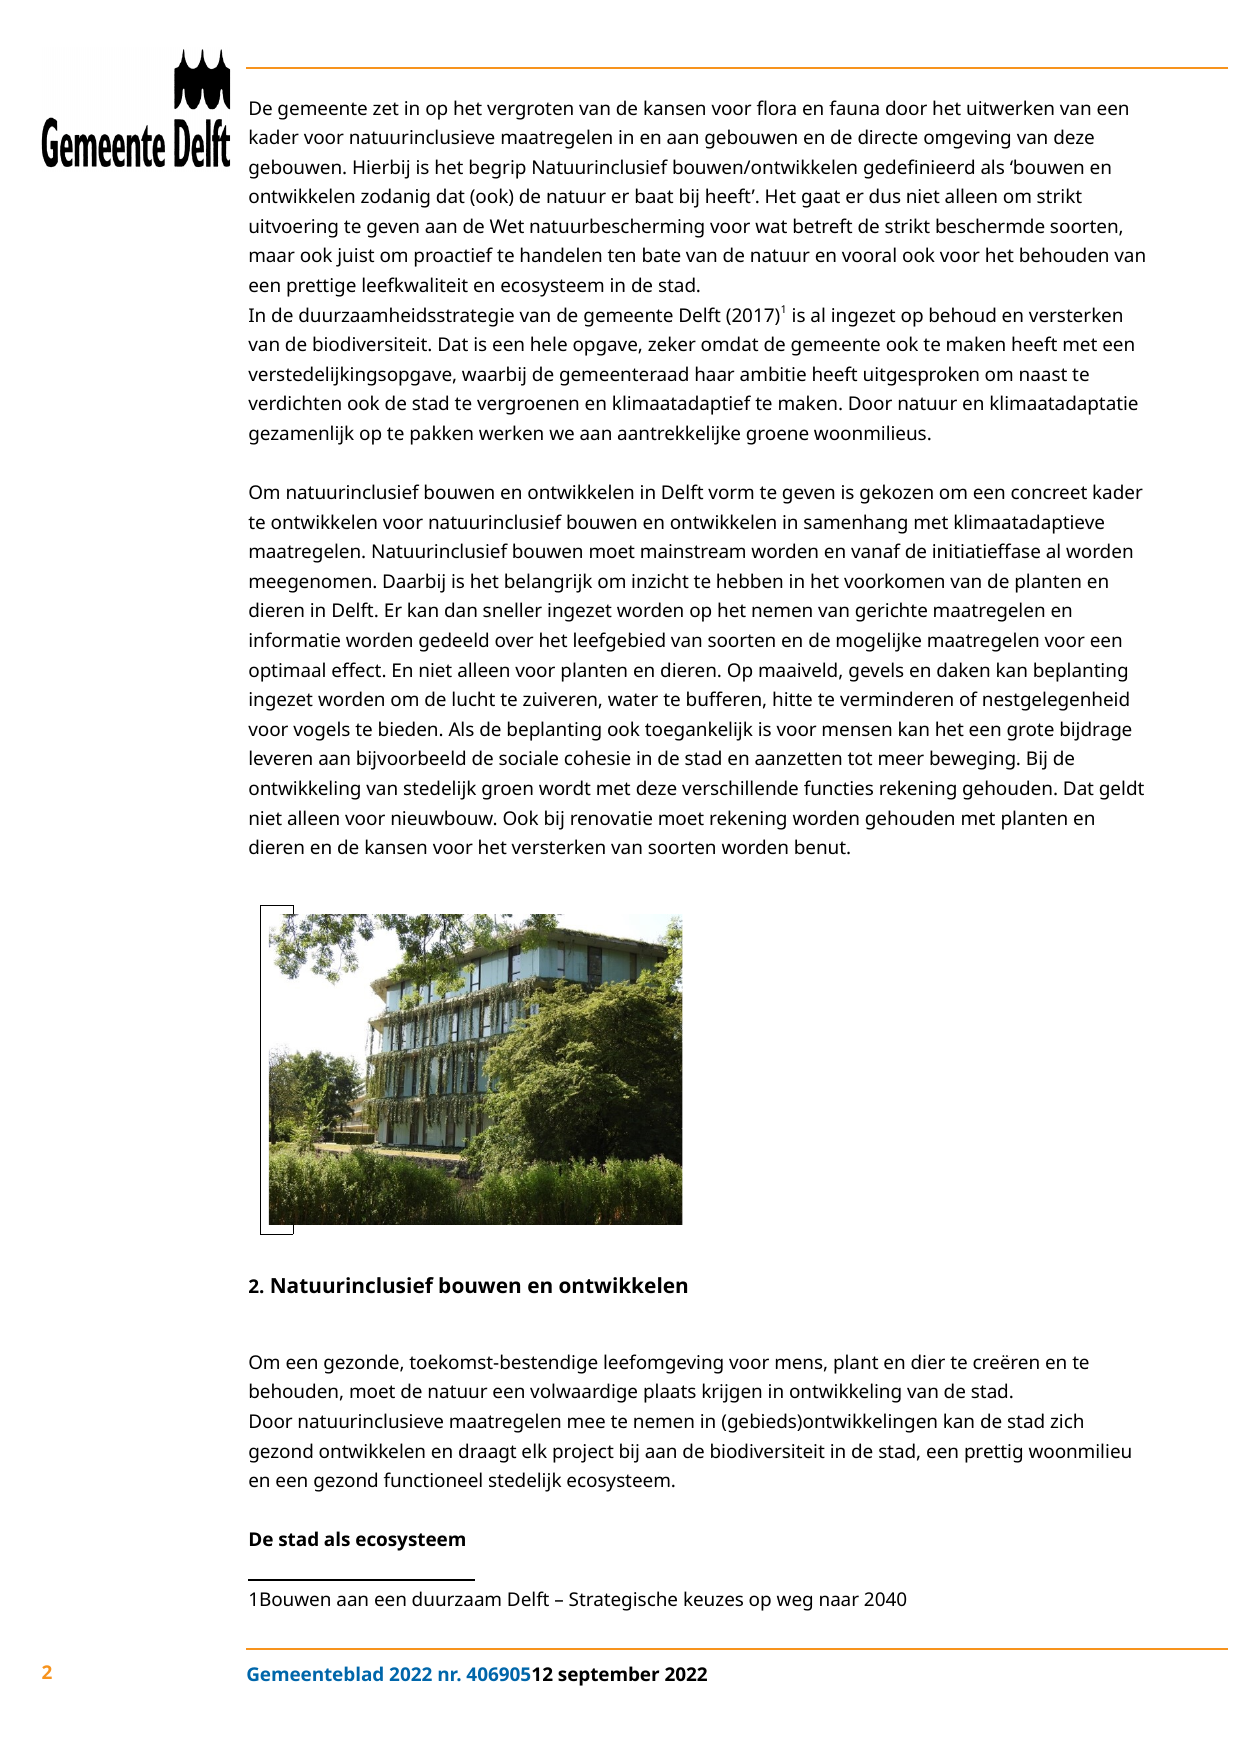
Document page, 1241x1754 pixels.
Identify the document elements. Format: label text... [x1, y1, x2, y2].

text In de duurzaamheidsstrategie van de gemeente Delft (2017) is al ingezet op behoud en versterken van de biodiversiteit. Dat is een hele opgave, zeker omdat de gemeente ook te maken heeft met een verstedelijkingsopgave, waarbij de gemeenteraad haar ambitie heeft uitgesproken om naast te verdichten ook de stad te vergroenen en klimaatadaptief te maken. Door natuur en klimaatadaptatie gezamenlijk op te pakken werken we aan aantrekkelijke groene woonmilieus. [248, 302, 1152, 446]
text Bouwen aan een duurzaam Delft – Strategische keuzes op weg naar 2040 [248, 1586, 1152, 1612]
text De stad als ecosysteem [248, 1527, 1152, 1552]
text De gemeente zet in op het vergroten van de kansen voor flora en fauna door het uitwerken van een kader voor natuurinclusieve maatregelen in en aan gebouwen en de directe omgeving van deze gebouwen. Hierbij is het begrip Natuurinclusief bouwen/ontwikkelen gedefinieerd als ‘bouwen en ontwikkelen zodanig dat (ook) de natuur er baat bij heeft’. Het gaat er dus niet alleen om strikt uitvoering te geven aan de Wet natuurbescherming voor wat betreft de strikt beschermde soorten, maar ook juist om proactief te handelen ten bate van de natuur en vooral ook voor het behouden van een prettige leefkwaliteit en ecosysteem in de stad. [248, 95, 1152, 298]
text 2. Natuurinclusief bouwen en ontwikkelen [248, 1271, 1152, 1300]
text Door natuurinclusieve maatregelen mee te nemen in (gebieds)ontwikkelingen kan de stad zich gezond ontwikkelen en draagt elk project bij aan de biodiversiteit in de stad, een prettig woonmilieu en een gezond functioneel stedelijk ecosysteem. [248, 1408, 1152, 1493]
text Om natuurinclusief bouwen en ontwikkelen in Delft vorm te geven is gekozen om een concreet kader te ontwikkelen voor natuurinclusief bouwen en ontwikkelen in samenhang met klimaatadaptieve maatregelen. Natuurinclusief bouwen moet mainstream worden en vanaf de initiatieffase al worden meegenomen. Daarbij is het belangrijk om inzicht te hebben in het voorkomen van de planten en dieren in Delft. Er kan dan sneller ingezet worden op het nemen van gerichte maatregelen en informatie worden gedeeld over het leefgebied van soorten en de mogelijke maatregelen voor een optimaal effect. En niet alleen voor planten en dieren. Op maaiveld, gevels en daken kan beplanting ingezet worden om de lucht te zuiveren, water te bufferen, hitte te verminderen of nestgelegenheid voor vogels te bieden. Als de beplanting ook toegankelijk is voor mensen kan het een grote bijdrage leveren aan bijvoorbeeld de sociale cohesie in de stad en aanzetten tot meer beweging. Bij de ontwikkeling van stedelijk groen wordt met deze verschillende functies rekening gehouden. Dat geldt niet alleen voor nieuwbouw. Ook bij renovatie moet rekening worden gehouden met planten en dieren en de kansen voor het versterken van soorten worden benut. [248, 479, 1152, 860]
picture [268, 914, 683, 1225]
picture [41, 47, 231, 172]
text Om een gezonde, toekomst-bestendige leefomgeving voor mens, plant en dier te creëren en te behouden, moet de natuur een volwaardige plaats krijgen in ontwikkeling van de stad. [248, 1349, 1152, 1404]
